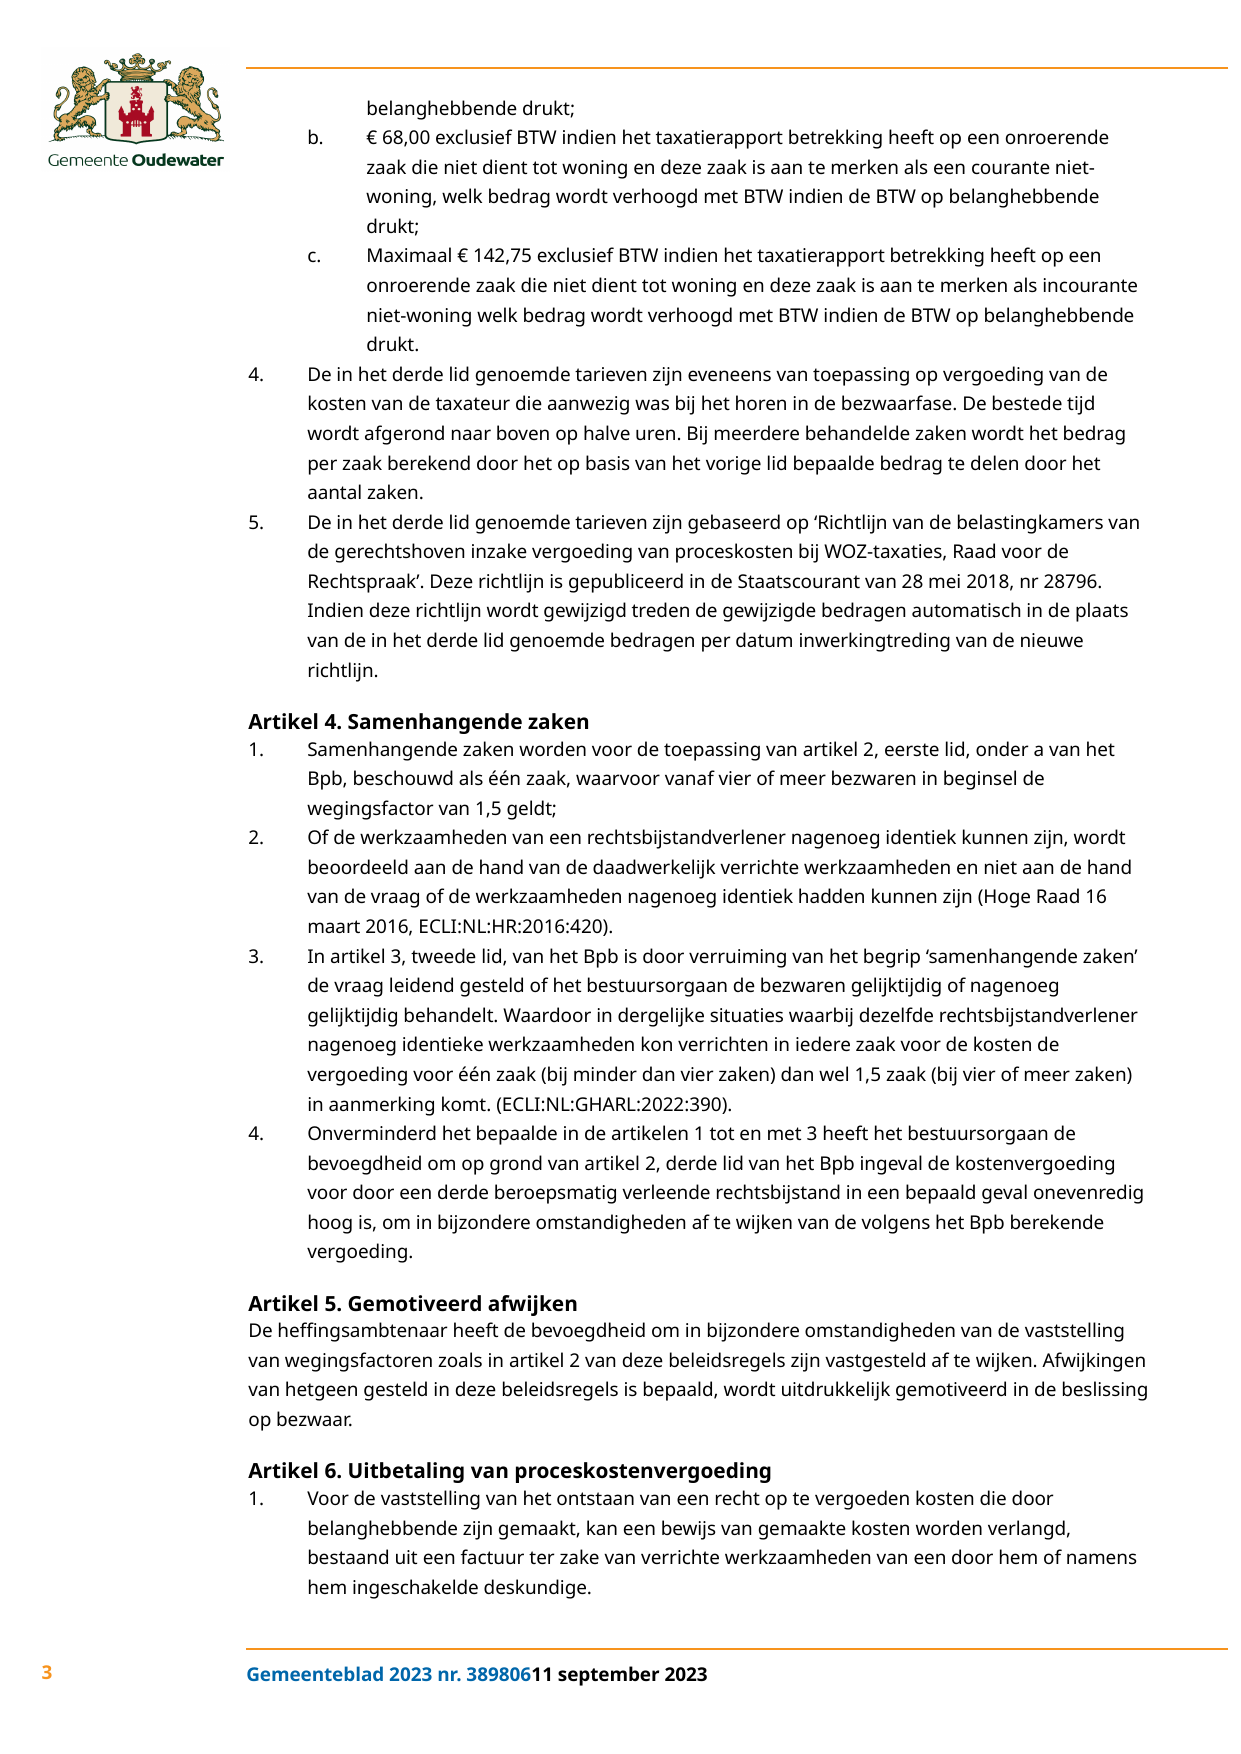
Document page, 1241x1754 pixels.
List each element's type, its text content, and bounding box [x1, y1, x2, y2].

list belanghebbende drukt; [307, 95, 1152, 121]
list In artikel 3, tweede lid, van het Bpb is door verruiming van het begrip ‘samenhangende zaken’ de vraag leidend gesteld of het bestuursorgaan de bezwaren gelijktijdig of nagenoeg gelijktijdig behandelt. Waardoor in dergelijke situaties waarbij dezelfde rechtsbijstandverlener nagenoeg identieke werkzaamheden kon verrichten in iedere zaak voor de kosten de vergoeding voor één zaak (bij minder dan vier zaken) dan wel 1,5 zaak (bij vier of meer zaken) in aanmerking komt. (ECLI:NL:GHARL:2022:390). [248, 943, 1152, 1116]
list Of de werkzaamheden van een rechtsbijstandverlener nagenoeg identiek kunnen zijn, wordt beoordeeld aan de hand van de daadwerkelijk verrichte werkzaamheden en niet aan de hand van de vraag of de werkzaamheden nagenoeg identiek hadden kunnen zijn (Hoge Raad 16 maart 2016, ECLI:NL:HR:2016:420). [248, 824, 1152, 939]
text De heffingsambtenaar heeft de bevoegdheid om in bijzondere omstandigheden van de vaststelling van wegingsfactoren zoals in artikel 2 van deze beleidsregels zijn vastgesteld af te wijken. Afwijkingen van hetgeen gesteld in deze beleidsregels is bepaald, wordt uitdrukkelijk gemotiveerd in de beslissing op bezwaar. [248, 1317, 1152, 1432]
list Samenhangende zaken worden voor de toepassing van artikel 2, eerste lid, onder a van het Bpb, beschouwd als één zaak, waarvoor vanaf vier of meer bezwaren in beginsel de wegingsfactor van 1,5 geldt; [248, 736, 1152, 821]
text Artikel 4. Samenhangende zaken [248, 707, 1152, 736]
list Maximaal € 142,75 exclusief BTW indien het taxatierapport betrekking heeft op een onroerende zaak die niet dient tot woning en deze zaak is aan te merken als incourante niet-woning welk bedrag wordt verhoogd met BTW indien de BTW op belanghebbende drukt. [307, 243, 1152, 357]
list De in het derde lid genoemde tarieven zijn gebaseerd op ‘Richtlijn van de belastingkamers van de gerechtshoven inzake vergoeding van proceskosten bij WOZ-taxaties, Raad voor de Rechtspraak’. Deze richtlijn is gepubliceerd in de Staatscourant van 28 mei 2018, nr 28796. Indien deze richtlijn wordt gewijzigd treden de gewijzigde bedragen automatisch in de plaats van de in het derde lid genoemde bedragen per datum inwerkingtreding van de nieuwe richtlijn. [248, 509, 1152, 683]
list Onverminderd het bepaalde in de artikelen 1 tot en met 3 heeft het bestuursorgaan de bevoegdheid om op grond van artikel 2, derde lid van het Bpb ingeval de kostenvergoeding voor door een derde beroepsmatig verleende rechtsbijstand in een bepaald geval onevenredig hoog is, om in bijzondere omstandigheden af te wijken van de volgens het Bpb berekende vergoeding. [248, 1120, 1152, 1264]
picture [41, 47, 231, 172]
text Artikel 6. Uitbetaling van proceskostenvergoeding [248, 1457, 1152, 1485]
list Voor de vaststelling van het ontstaan van een recht op te vergoeden kosten die door belanghebbende zijn gemaakt, kan een bewijs van gemaakte kosten worden verlangd, bestaand uit een factuur ter zake van verrichte werkzaamheden van een door hem of namens hem ingeschakelde deskundige. [248, 1485, 1152, 1599]
list € 68,00 exclusief BTW indien het taxatierapport betrekking heeft op een onroerende zaak die niet dient tot woning en deze zaak is aan te merken als een courante niet-woning, welk bedrag wordt verhoogd met BTW indien de BTW op belanghebbende drukt; [307, 124, 1152, 239]
text Artikel 5. Gemotiveerd afwijken [248, 1289, 1152, 1317]
list De in het derde lid genoemde tarieven zijn eveneens van toepassing op vergoeding van de kosten van de taxateur die aanwezig was bij het horen in de bezwaarfase. De bestede tijd wordt afgerond naar boven op halve uren. Bij meerdere behandelde zaken wordt het bedrag per zaak berekend door het op basis van het vorige lid bepaalde bedrag te delen door het aantal zaken. [248, 361, 1152, 505]
